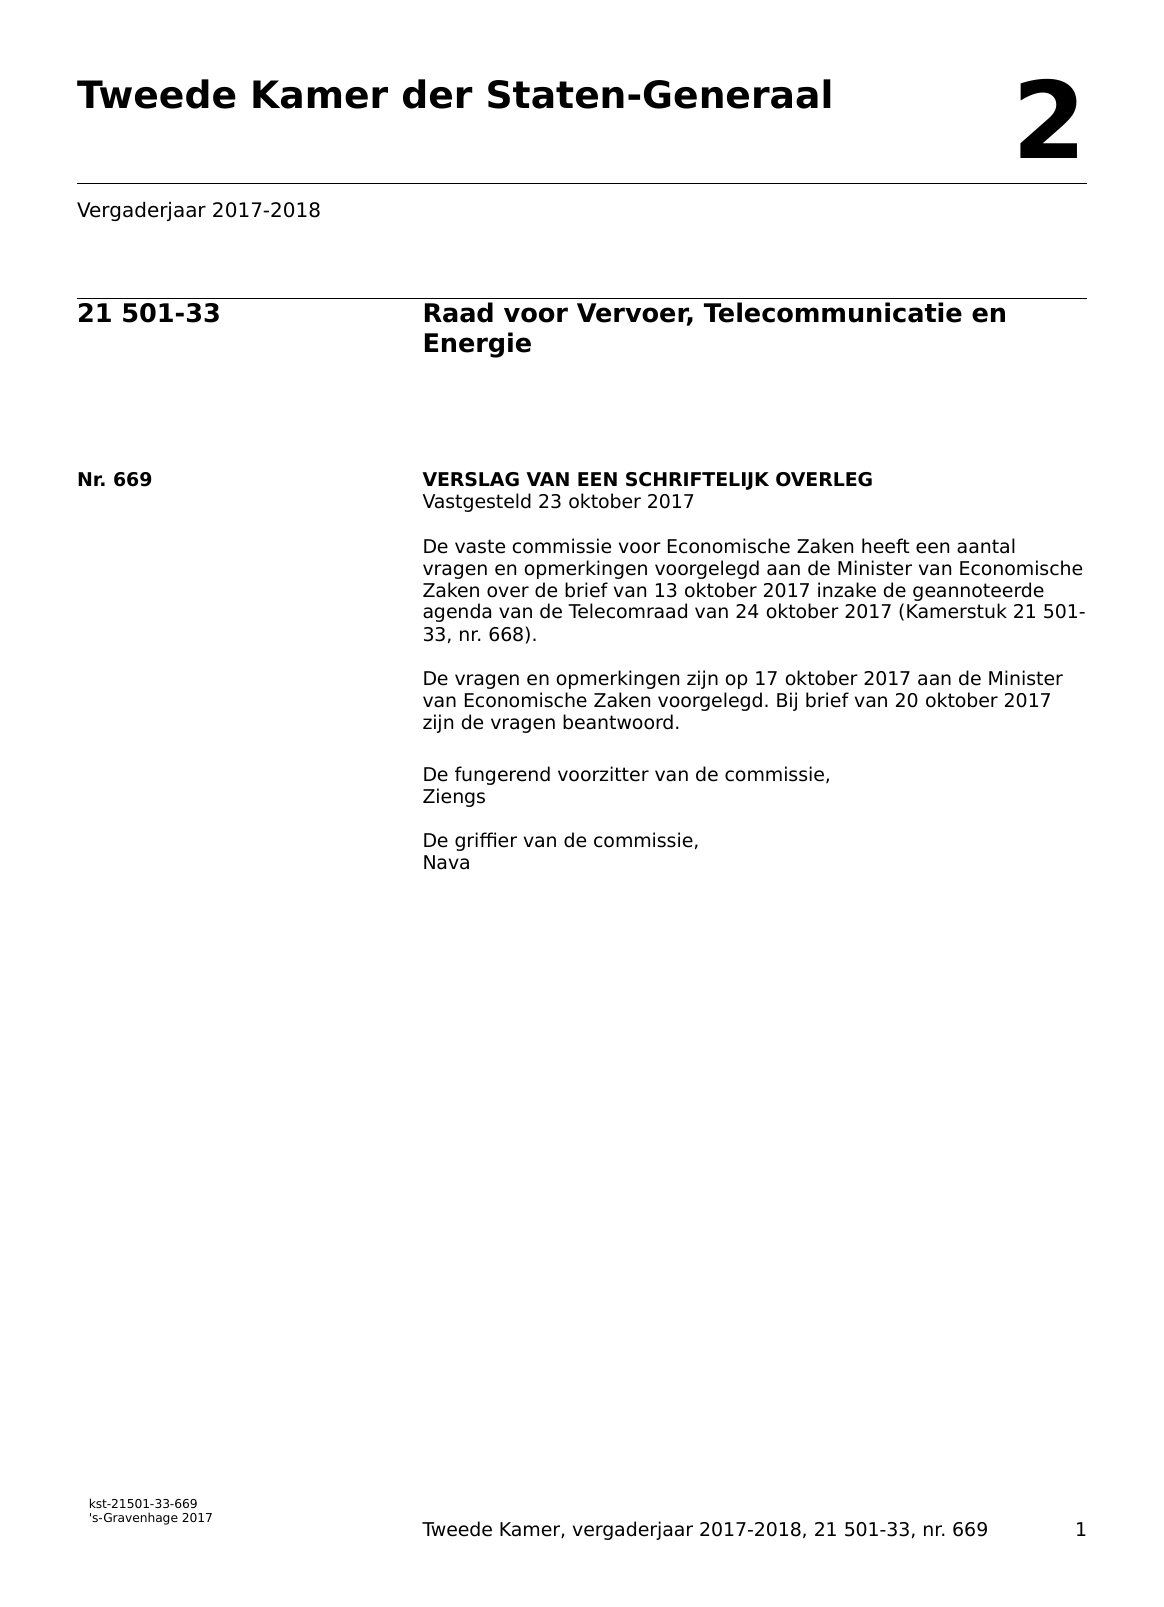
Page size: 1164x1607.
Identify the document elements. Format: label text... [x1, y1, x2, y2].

text De vaste commissie voor Economische Zaken heeft een aantal vragen en opmerkingen voorgelegd aan de Minister van Economische Zaken over de brief van 13 oktober 2017 inzake de geannoteerde agenda van de Telecomraad van 24 oktober 2017 (Kamerstuk 21 501-33, nr. 668). [422, 536, 1087, 645]
table_header Tweede Kamer der Staten-Generaal [77, 59, 886, 183]
table_header 2 [886, 59, 1087, 183]
text 's-Gravenhage 2017 [88, 1511, 323, 1525]
subtitle Nr. 669 VERSLAG VAN EEN SCHRIFTELIJK OVERLEG [77, 469, 1087, 491]
text De griffier van de commissie, Nava [422, 830, 1087, 874]
table_cell Vergaderjaar 2017-2018 [77, 184, 1087, 298]
text Vastgesteld 23 oktober 2017 [422, 491, 1087, 513]
subtitle 21 501-33 Raad voor Vervoer, Telecommunicatie en Energie [77, 299, 1087, 358]
text De fungerend voorzitter van de commissie, Ziengs [422, 763, 1087, 807]
text kst-21501-33-669 [88, 1497, 323, 1511]
text De vragen en opmerkingen zijn op 17 oktober 2017 aan de Minister van Economische Zaken voorgelegd. Bij brief van 20 oktober 2017 zijn de vragen beantwoord. [422, 668, 1087, 733]
